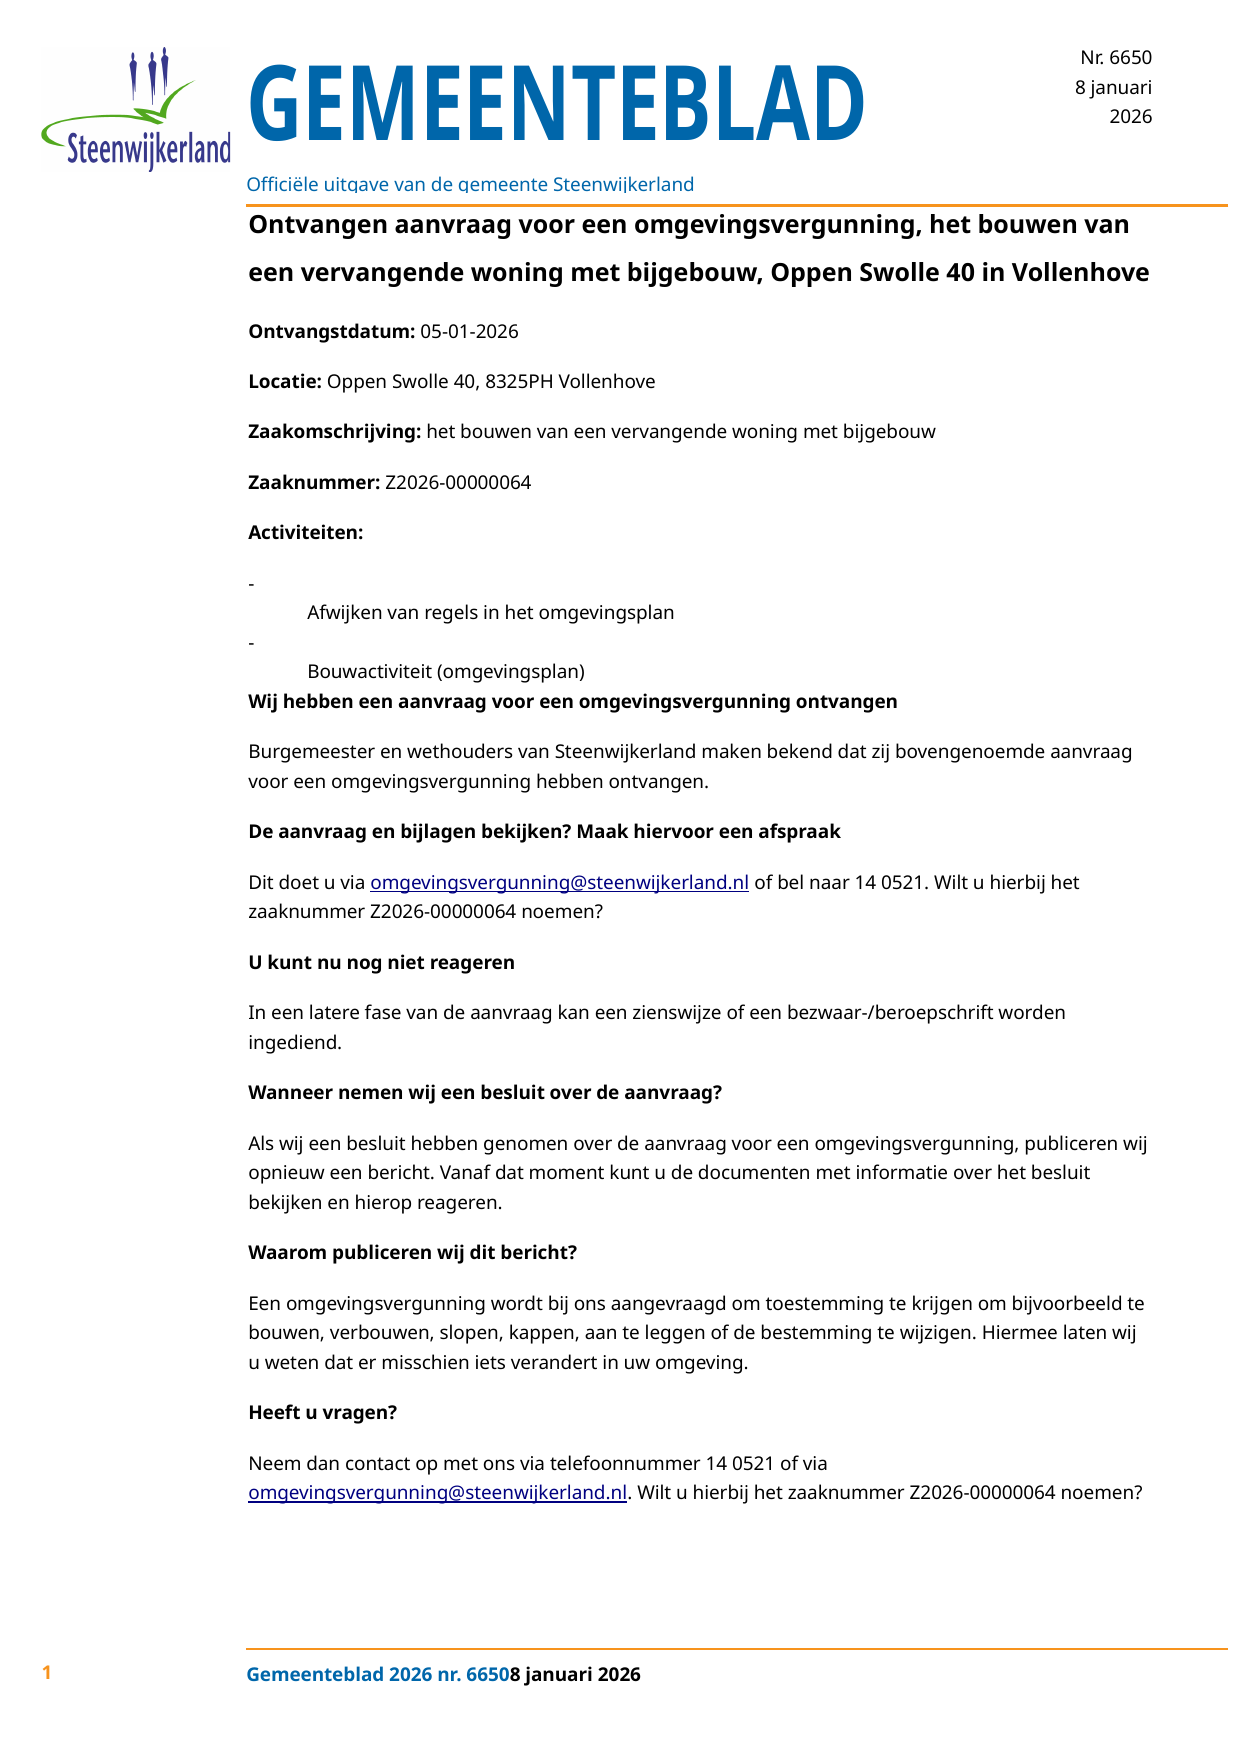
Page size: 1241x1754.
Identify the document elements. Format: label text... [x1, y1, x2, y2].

text Neem dan contact op met ons via telefoonnummer 14 0521 of via omgevingsvergunning@steenwijkerland.nl. Wilt u hierbij het zaaknummer Z2026-00000064 noemen? [248, 1450, 1152, 1505]
text Heeft u vragen? [248, 1399, 1152, 1425]
text Wanneer nemen wij een besluit over de aanvraag? [248, 1079, 1152, 1105]
text Ontvangstdatum: 05-01-2026 [248, 318, 1152, 344]
text In een latere fase van de aanvraag kan een zienswijze of een bezwaar-/beroepschrift worden ingediend. [248, 999, 1152, 1055]
text Burgemeester en wethouders van Steenwijkerland maken bekend dat zij bovengenoemde aanvraag voor een omgevingsvergunning hebben ontvangen. [248, 739, 1152, 794]
text Zaakomschrijving: het bouwen van een vervangende woning met bijgebouw [248, 419, 1152, 444]
picture [41, 47, 231, 172]
text U kunt nu nog niet reageren [248, 949, 1152, 975]
text Als wij een besluit hebben genomen over de aanvraag voor een omgevingsvergunning, publiceren wij opnieuw een bericht. Vanaf dat moment kunt u de documenten met informatie over het besluit bekijken en hierop reageren. [248, 1130, 1152, 1215]
text Locatie: Oppen Swolle 40, 8325PH Vollenhove [248, 368, 1152, 394]
text Een omgevingsvergunning wordt bij ons aangevraagd om toestemming te krijgen om bijvoorbeeld te bouwen, verbouwen, slopen, kappen, aan te leggen of de bestemming te wijzigen. Hiermee laten wij u weten dat er misschien iets verandert in uw omgeving. [248, 1290, 1152, 1375]
list Bouwactiviteit (omgevingsplan) [248, 659, 1152, 684]
text Waarom publiceren wij dit bericht? [248, 1239, 1152, 1265]
text Wij hebben een aanvraag voor een omgevingsvergunning ontvangen [248, 688, 1152, 714]
list Afwijken van regels in het omgevingsplan [248, 599, 1152, 625]
text Dit doet u via omgevingsvergunning@steenwijkerland.nl of bel naar 14 0521. Wilt u hierbij het zaaknummer Z2026-00000064 noemen? [248, 869, 1152, 924]
text Ontvangen aanvraag voor een omgevingsvergunning, het bouwen van een vervangende woning met bijgebouw, Oppen Swolle 40 in Vollenhove [248, 207, 1152, 288]
text De aanvraag en bijlagen bekijken? Maak hiervoor een afspraak [248, 819, 1152, 844]
text Zaaknummer: Z2026-00000064 [248, 469, 1152, 495]
text Activiteiten: [248, 519, 1152, 545]
